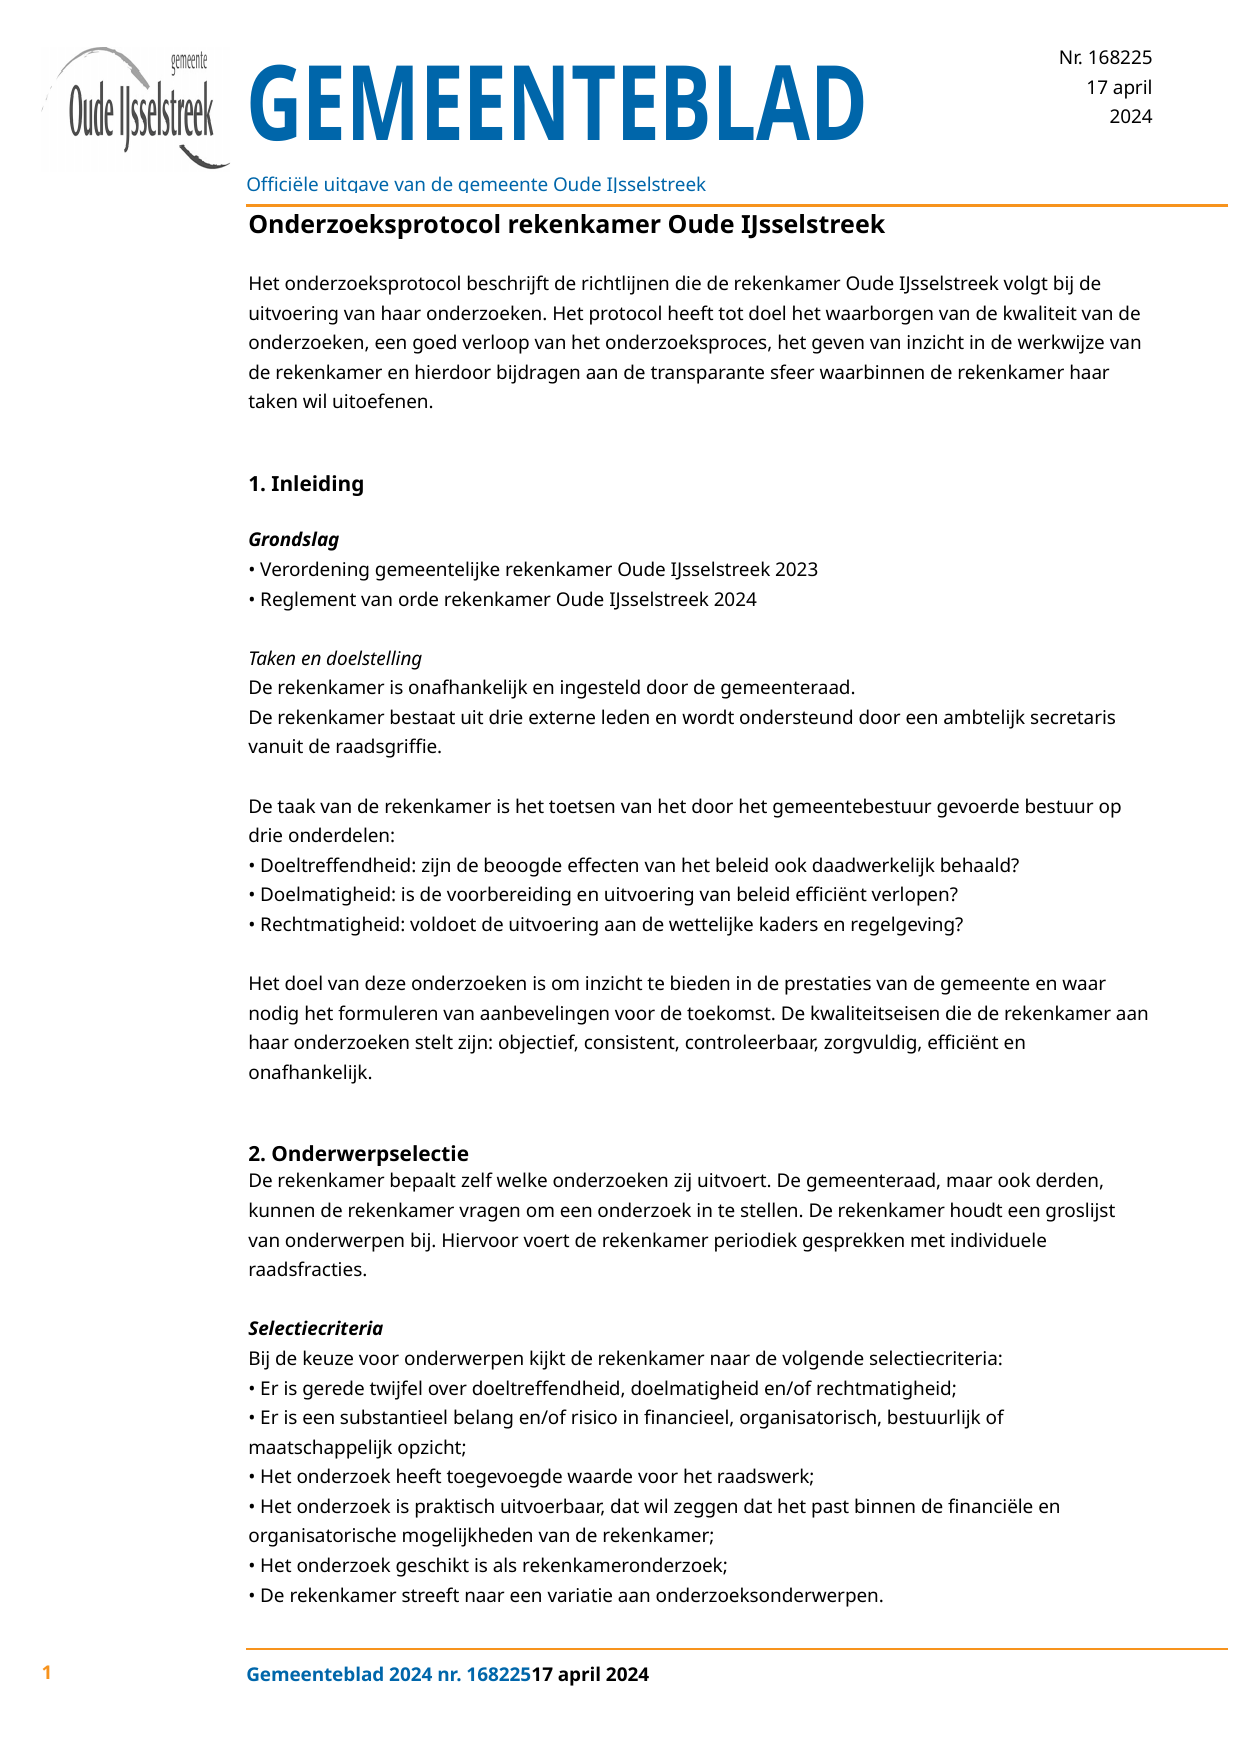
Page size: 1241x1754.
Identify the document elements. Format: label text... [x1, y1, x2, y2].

text • Doelmatigheid: is de voorbereiding en uitvoering van beleid efficiënt verlopen? [248, 882, 1152, 907]
text Het onderzoeksprotocol beschrijft de richtlijnen die de rekenkamer Oude IJsselstreek volgt bij de uitvoering van haar onderzoeken. Het protocol heeft tot doel het waarborgen van de kwaliteit van de onderzoeken, een goed verloop van het onderzoeksproces, het geven van inzicht in de werkwijze van de rekenkamer en hierdoor bijdragen aan de transparante sfeer waarbinnen de rekenkamer haar taken wil uitoefenen. [248, 270, 1152, 414]
text Bij de keuze voor onderwerpen kijkt de rekenkamer naar de volgende selectiecriteria: [248, 1345, 1152, 1371]
text • Er is gerede twijfel over doeltreffendheid, doelmatigheid en/of rechtmatigheid; [248, 1375, 1152, 1400]
text De taak van de rekenkamer is het toetsen van het door het gemeentebestuur gevoerde bestuur op drie onderdelen: [248, 793, 1152, 848]
text • Reglement van orde rekenkamer Oude IJsselstreek 2024 [248, 586, 1152, 612]
picture [41, 47, 231, 172]
text • Doeltreffendheid: zijn de beoogde effecten van het beleid ook daadwerkelijk behaald? [248, 852, 1152, 878]
text Onderzoeksprotocol rekenkamer Oude IJsselstreek [248, 207, 1152, 241]
text • Het onderzoek geschikt is als rekenkameronderzoek; [248, 1552, 1152, 1578]
text De rekenkamer bestaat uit drie externe leden en wordt ondersteund door een ambtelijk secretaris vanuit de raadsgriffie. [248, 704, 1152, 759]
text Taken en doelstelling [248, 645, 1152, 671]
text 1. Inleiding [248, 469, 1152, 497]
text • De rekenkamer streeft naar een variatie aan onderzoeksonderwerpen. [248, 1582, 1152, 1607]
text De rekenkamer bepaalt zelf welke onderzoeken zij uitvoert. De gemeenteraad, maar ook derden, kunnen de rekenkamer vragen om een onderzoek in te stellen. De rekenkamer houdt een groslijst van onderwerpen bij. Hiervoor voert de rekenkamer periodiek gesprekken met individuele raadsfracties. [248, 1168, 1152, 1282]
text • Rechtmatigheid: voldoet de uitvoering aan de wettelijke kaders en regelgeving? [248, 911, 1152, 937]
text 2. Onderwerpselectie [248, 1139, 1152, 1168]
text • Het onderzoek heeft toegevoegde waarde voor het raadswerk; [248, 1463, 1152, 1489]
text Grondslag [248, 527, 1152, 552]
text Selectiecriteria [248, 1316, 1152, 1341]
text Het doel van deze onderzoeken is om inzicht te bieden in de prestaties van de gemeente en waar nodig het formuleren van aanbevelingen voor de toekomst. De kwaliteitseisen die de rekenkamer aan haar onderzoeken stelt zijn: objectief, consistent, controleerbaar, zorgvuldig, efficiënt en onafhankelijk. [248, 970, 1152, 1085]
text • Verordening gemeentelijke rekenkamer Oude IJsselstreek 2023 [248, 556, 1152, 582]
text • Het onderzoek is praktisch uitvoerbaar, dat wil zeggen dat het past binnen de financiële en organisatorische mogelijkheden van de rekenkamer; [248, 1493, 1152, 1548]
text De rekenkamer is onafhankelijk en ingesteld door de gemeenteraad. [248, 674, 1152, 700]
text • Er is een substantieel belang en/of risico in financieel, organisatorisch, bestuurlijk of maatschappelijk opzicht; [248, 1404, 1152, 1459]
